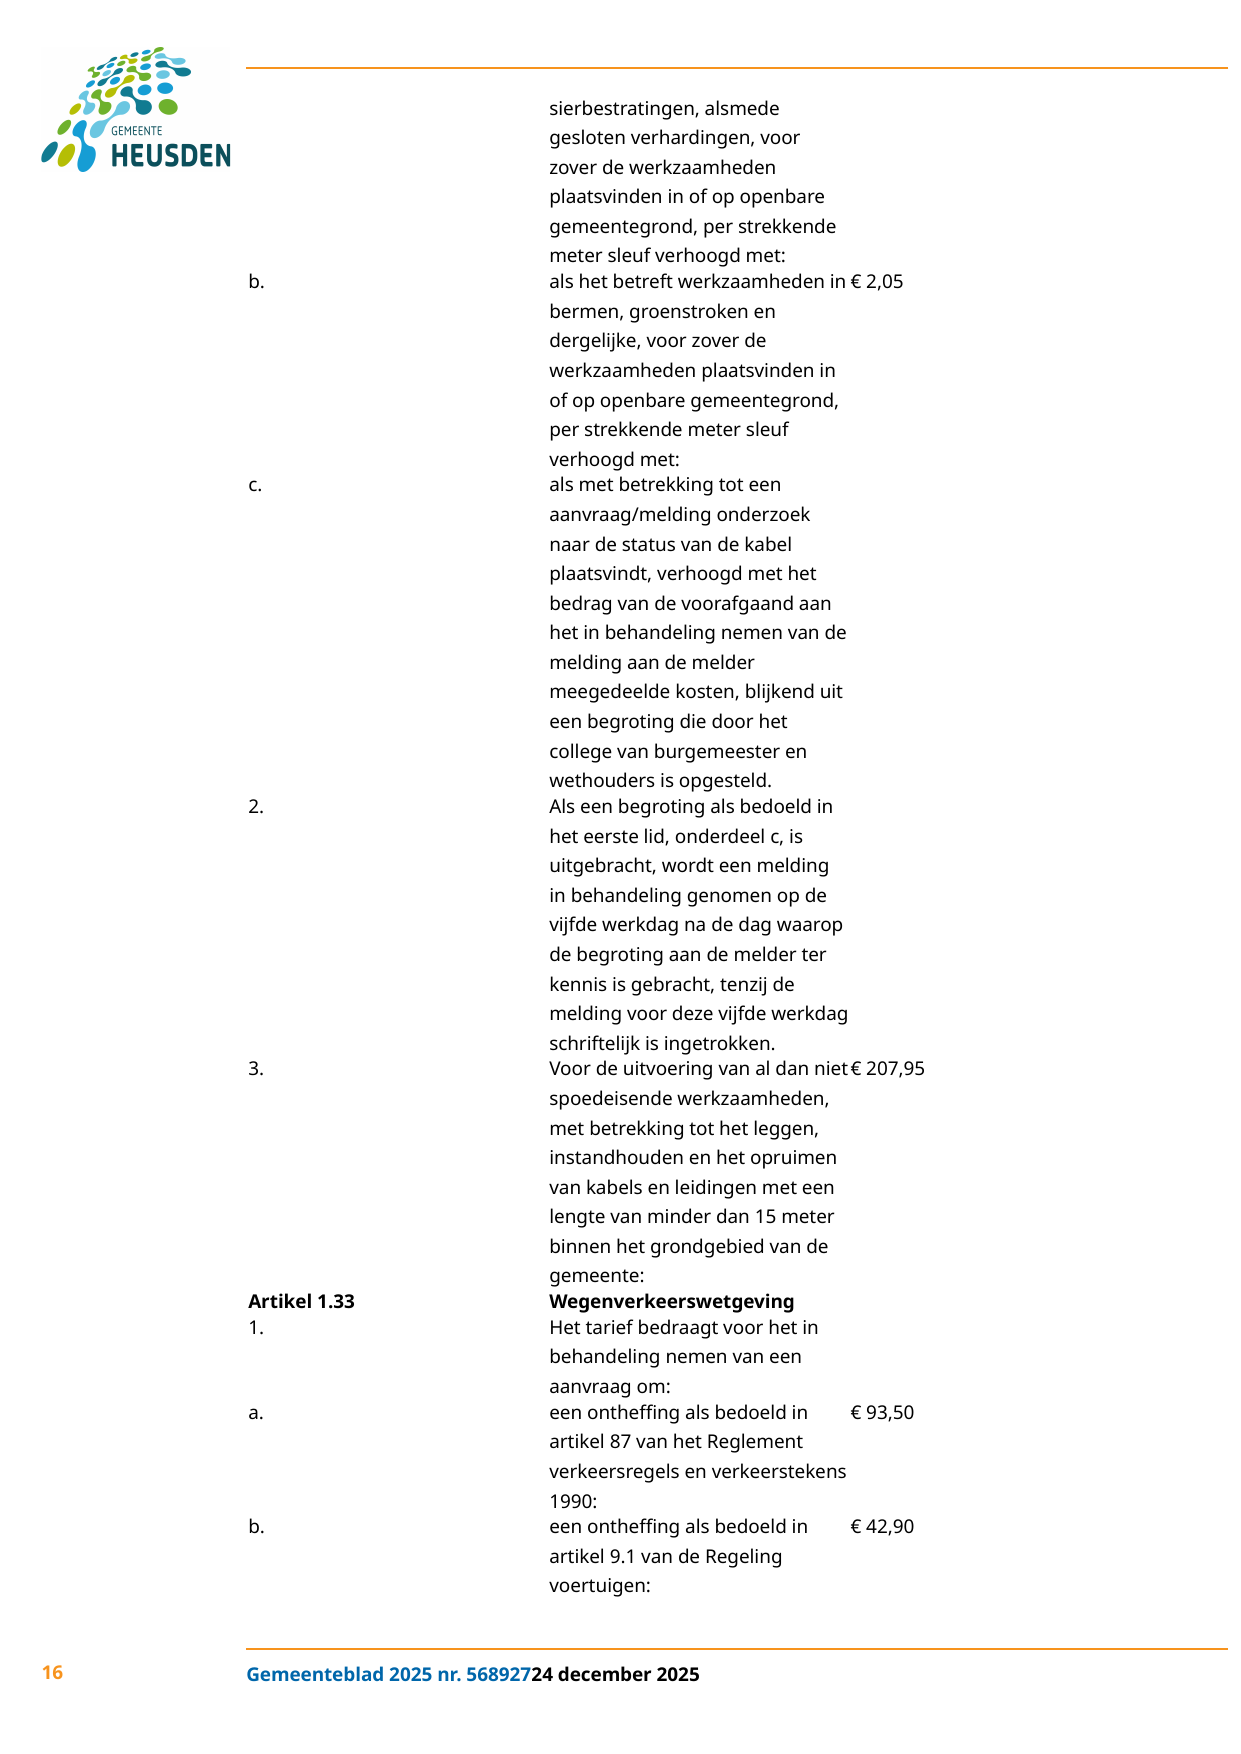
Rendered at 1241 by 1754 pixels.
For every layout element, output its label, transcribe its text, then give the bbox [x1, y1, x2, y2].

table_cell als het betreft werkzaamheden in bermen, groenstroken en dergelijke, voor zover de werkzaamheden plaatsvinden in of op openbare gemeentegrond, per strekkende meter sleuf verhoogd met: [549, 269, 850, 472]
table_cell Wegenverkeerswetgeving [549, 1289, 850, 1314]
table_cell een ontheffing als bedoeld in artikel 9.1 van de Regeling voertuigen: [549, 1514, 850, 1598]
table_cell 1. [248, 1314, 549, 1399]
table_cell b. [248, 269, 549, 472]
table_cell Het tarief bedraagt voor het in behandeling nemen van een aanvraag om: [549, 1314, 850, 1399]
table_cell 2. [248, 793, 549, 1056]
table_cell € 207,95 [850, 1056, 1152, 1288]
table_cell een ontheffing als bedoeld in artikel 87 van het Reglement verkeersregels en verkeerstekens 1990: [549, 1399, 850, 1513]
table_cell b. [248, 1514, 549, 1598]
table_cell Als een begroting als bedoeld in het eerste lid, onderdeel c, is uitgebracht, wordt een melding in behandeling genomen op de vijfde werkdag na de dag waarop de begroting aan de melder ter kennis is gebracht, tenzij de melding voor deze vijfde werkdag schriftelijk is ingetrokken. [549, 793, 850, 1056]
table_cell [248, 95, 549, 268]
table_cell c. [248, 472, 549, 793]
table_cell € 42,90 [850, 1514, 1152, 1598]
table_cell [850, 1314, 1152, 1399]
table_cell € 93,50 [850, 1399, 1152, 1513]
table_cell als met betrekking tot een aanvraag/melding onderzoek naar de status van de kabel plaatsvindt, verhoogd met het bedrag van de voorafgaand aan het in behandeling nemen van de melding aan de melder meegedeelde kosten, blijkend uit een begroting die door het college van burgemeester en wethouders is opgesteld. [549, 472, 850, 793]
table_cell [850, 1289, 1152, 1314]
table_cell € 2,05 [850, 269, 1152, 472]
table_cell Artikel 1.33 [248, 1289, 549, 1314]
table_cell [850, 95, 1152, 268]
picture [41, 47, 231, 172]
table_cell sierbestratingen, alsmede gesloten verhardingen, voor zover de werkzaamheden plaatsvinden in of op openbare gemeentegrond, per strekkende meter sleuf verhoogd met: [549, 95, 850, 268]
table_cell Voor de uitvoering van al dan niet spoedeisende werkzaamheden, met betrekking tot het leggen, instandhouden en het opruimen van kabels en leidingen met een lengte van minder dan 15 meter binnen het grondgebied van de gemeente: [549, 1056, 850, 1288]
table_cell a. [248, 1399, 549, 1513]
table_cell [850, 472, 1152, 793]
table_cell 3. [248, 1056, 549, 1288]
table_cell [850, 793, 1152, 1056]
